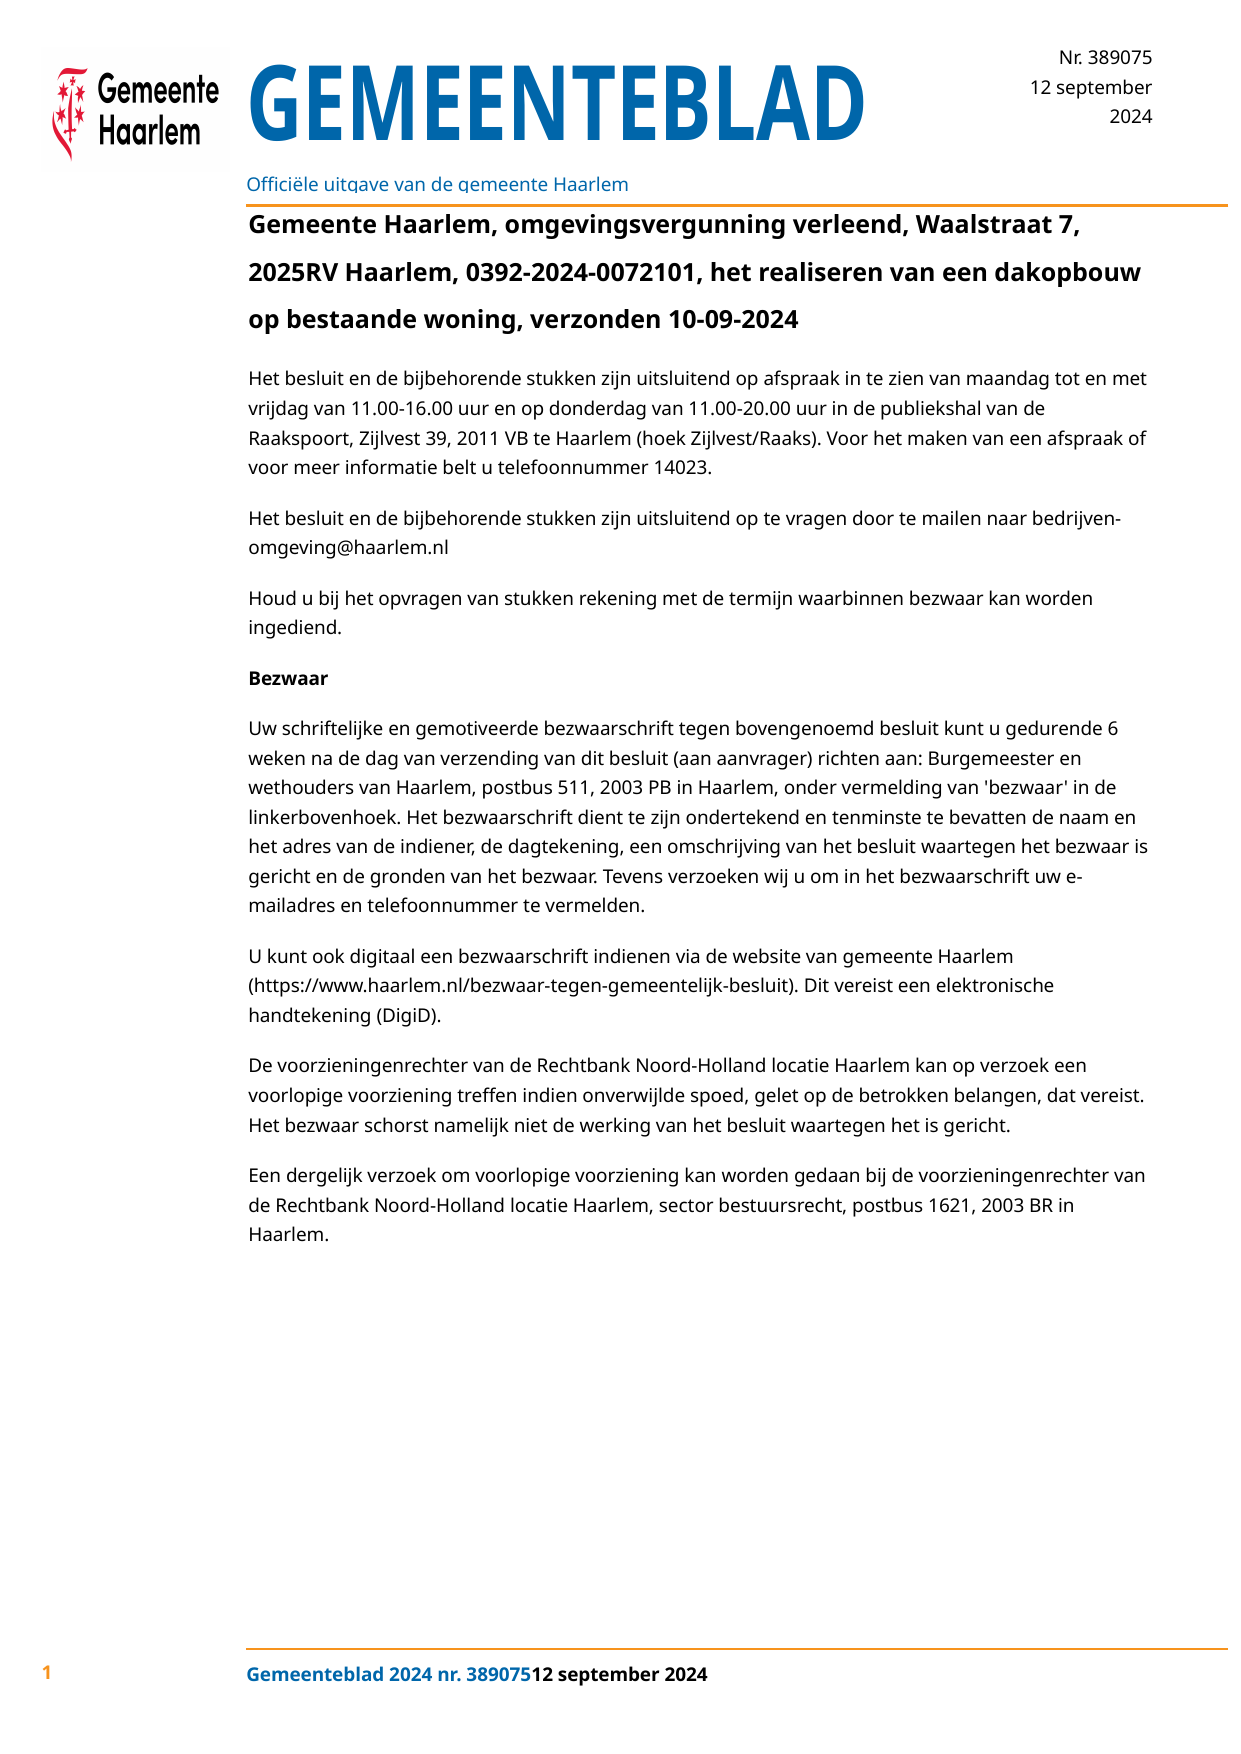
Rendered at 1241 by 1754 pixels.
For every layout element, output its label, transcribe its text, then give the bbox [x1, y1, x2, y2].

text Een dergelijk verzoek om voorlopige voorziening kan worden gedaan bij de voorzieningenrechter van de Rechtbank Noord-Holland locatie Haarlem, sector bestuursrecht, postbus 1621, 2003 BR in Haarlem. [248, 1162, 1152, 1247]
text U kunt ook digitaal een bezwaarschrift indienen via de website van gemeente Haarlem (https://www.haarlem.nl/bezwaar-tegen-gemeentelijk-besluit). Dit vereist een elektronische handtekening (DigiD). [248, 943, 1152, 1028]
text De voorzieningenrechter van de Rechtbank Noord-Holland locatie Haarlem kan op verzoek een voorlopige voorziening treffen indien onverwijlde spoed, gelet op de betrokken belangen, dat vereist. Het bezwaar schorst namelijk niet de werking van het besluit waartegen het is gericht. [248, 1053, 1152, 1137]
picture [41, 47, 231, 172]
text Het besluit en de bijbehorende stukken zijn uitsluitend op afspraak in te zien van maandag tot en met vrijdag van 11.00-16.00 uur en op donderdag van 11.00-20.00 uur in de publiekshal van de Raakspoort, Zijlvest 39, 2011 VB te Haarlem (hoek Zijlvest/Raaks). Voor het maken van een afspraak of voor meer informatie belt u telefoonnummer 14023. [248, 366, 1152, 480]
text Het besluit en de bijbehorende stukken zijn uitsluitend op te vragen door te mailen naar bedrijven-omgeving@haarlem.nl [248, 505, 1152, 560]
text Gemeente Haarlem, omgevingsvergunning verleend, Waalstraat 7, 2025RV Haarlem, 0392-2024-0072101, het realiseren van een dakopbouw op bestaande woning, verzonden 10-09-2024 [248, 207, 1152, 336]
text Bezwaar [248, 665, 1152, 690]
text Houd u bij het opvragen van stukken rekening met de termijn waarbinnen bezwaar kan worden ingediend. [248, 585, 1152, 640]
text Uw schriftelijke en gemotiveerde bezwaarschrift tegen bovengenoemd besluit kunt u gedurende 6 weken na de dag van verzending van dit besluit (aan aanvrager) richten aan: Burgemeester en wethouders van Haarlem, postbus 511, 2003 PB in Haarlem, onder vermelding van 'bezwaar' in de linkerbovenhoek. Het bezwaarschrift dient te zijn ondertekend en tenminste te bevatten de naam en het adres van de indiener, de dagtekening, een omschrijving van het besluit waartegen het bezwaar is gericht en de gronden van het bezwaar. Tevens verzoeken wij u om in het bezwaarschrift uw e-mailadres en telefoonnummer te vermelden. [248, 715, 1152, 918]
